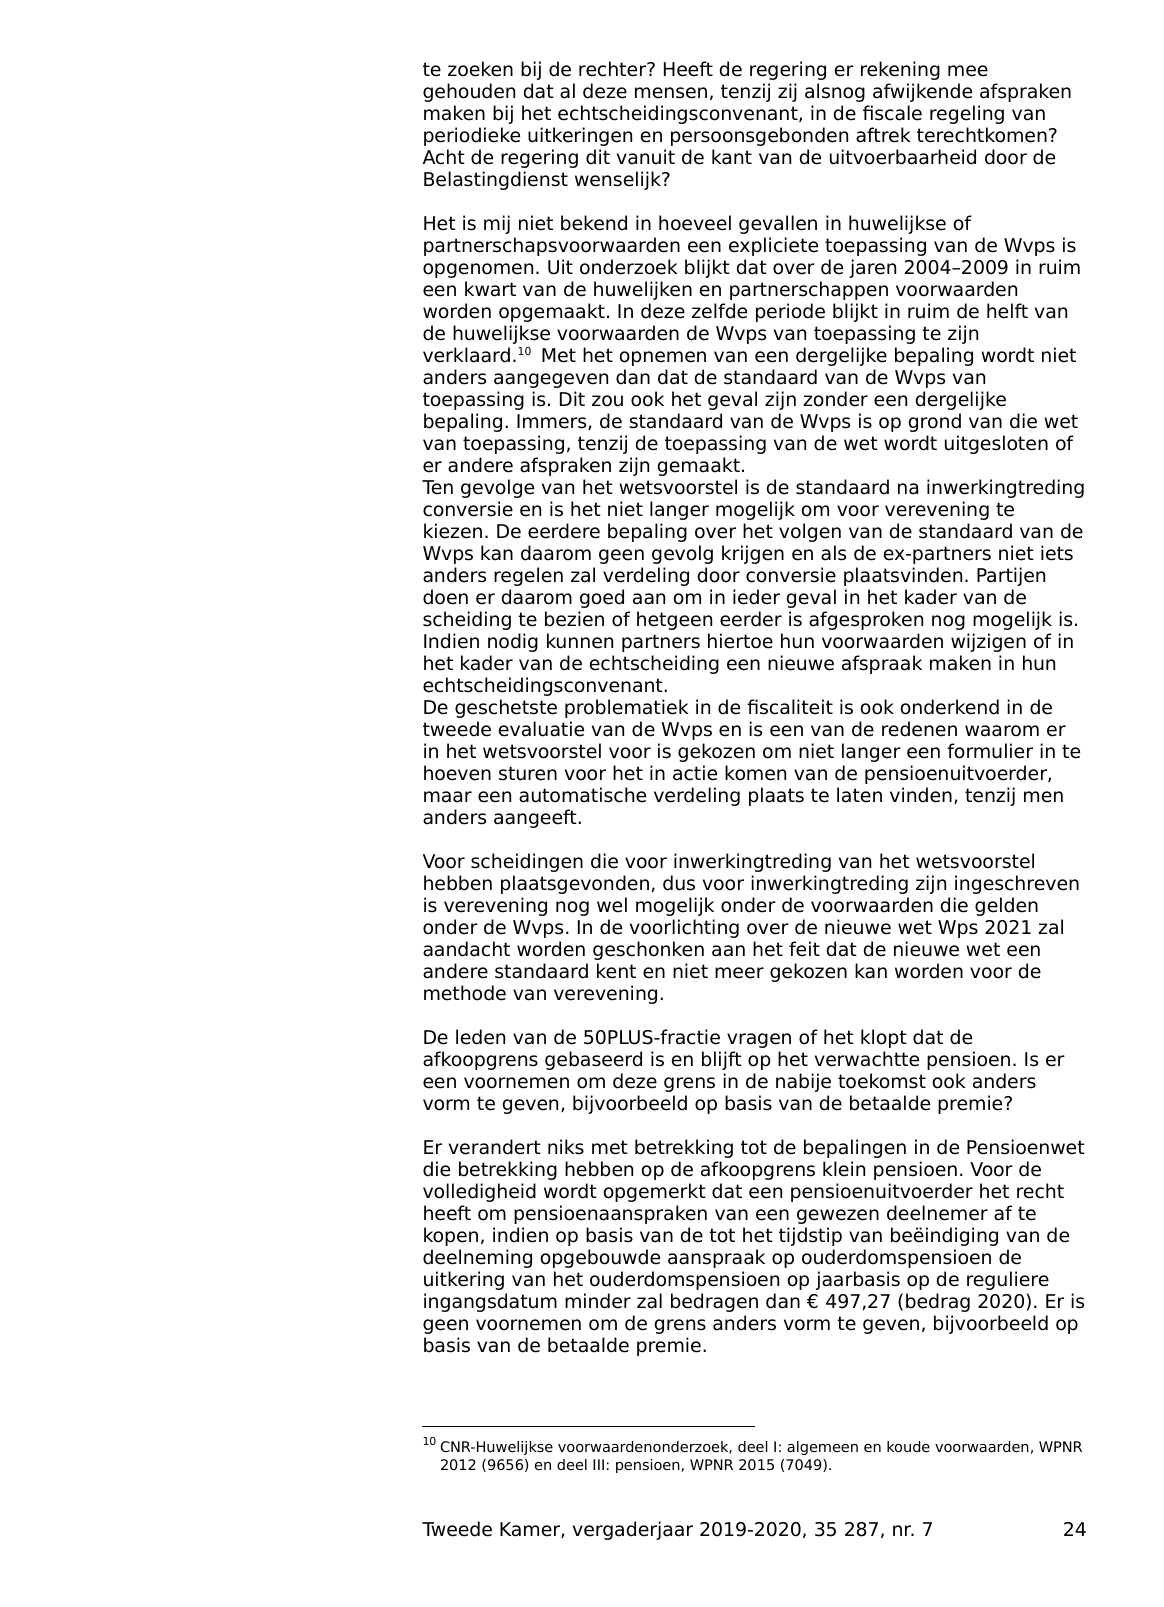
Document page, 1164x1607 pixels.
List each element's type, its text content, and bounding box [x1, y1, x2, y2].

text De leden van de 50PLUS-fractie vragen of het klopt dat de afkoopgrens gebaseerd is en blijft op het verwachtte pensioen. Is er een voornemen om deze grens in de nabije toekomst ook anders vorm te geven, bijvoorbeeld op basis van de betaalde premie? [422, 1027, 1087, 1115]
text Ten gevolge van het wetsvoorstel is de standaard na inwerkingtreding conversie en is het niet langer mogelijk om voor verevening te kiezen. De eerdere bepaling over het volgen van de standaard van de Wvps kan daarom geen gevolg krijgen en als de ex-partners niet iets anders regelen zal verdeling door conversie plaatsvinden. Partijen doen er daarom goed aan om in ieder geval in het kader van de scheiding te bezien of hetgeen eerder is afgesproken nog mogelijk is. Indien nodig kunnen partners hiertoe hun voorwaarden wijzigen of in het kader van de echtscheiding een nieuwe afspraak maken in hun echtscheidingsconvenant. [422, 477, 1087, 697]
text De geschetste problematiek in de fiscaliteit is ook onderkend in de tweede evaluatie van de Wvps en is een van de redenen waarom er in het wetsvoorstel voor is gekozen om niet langer een formulier in te hoeven sturen voor het in actie komen van de pensioenuitvoerder, maar een automatische verdeling plaats te laten vinden, tenzij men anders aangeeft. [422, 697, 1087, 828]
text te zoeken bij de rechter? Heeft de regering er rekening mee gehouden dat al deze mensen, tenzij zij alsnog afwijkende afspraken maken bij het echtscheidingsconvenant, in de fiscale regeling van periodieke uitkeringen en persoonsgebonden aftrek terechtkomen? Acht de regering dit vanuit de kant van de uitvoerbaarheid door de Belastingdienst wenselijk? [422, 59, 1087, 191]
text CNR-Huwelijkse voorwaardenonderzoek, deel I: algemeen en koude voorwaarden, WPNR 2012 (9656) en deel III: pensioen, WPNR 2015 (7049). [422, 1435, 1087, 1474]
text Voor scheidingen die voor inwerkingtreding van het wetsvoorstel hebben plaatsgevonden, dus voor inwerkingtreding zijn ingeschreven is verevening nog wel mogelijk onder de voorwaarden die gelden onder de Wvps. In de voorlichting over de nieuwe wet Wps 2021 zal aandacht worden geschonken aan het feit dat de nieuwe wet een andere standaard kent en niet meer gekozen kan worden voor de methode van verevening. [422, 851, 1087, 1004]
text Er verandert niks met betrekking tot de bepalingen in de Pensioenwet die betrekking hebben op de afkoopgrens klein pensioen. Voor de volledigheid wordt opgemerkt dat een pensioenuitvoerder het recht heeft om pensioenaanspraken van een gewezen deelnemer af te kopen, indien op basis van de tot het tijdstip van beëindiging van de deelneming opgebouwde aanspraak op ouderdomspensioen de uitkering van het ouderdomspensioen op jaarbasis op de reguliere ingangsdatum minder zal bedragen dan € 497,27 (bedrag 2020). Er is geen voornemen om de grens anders vorm te geven, bijvoorbeeld op basis van de betaalde premie. [422, 1137, 1087, 1357]
text Het is mij niet bekend in hoeveel gevallen in huwelijkse of partnerschapsvoorwaarden een expliciete toepassing van de Wvps is opgenomen. Uit onderzoek blijkt dat over de jaren 2004–2009 in ruim een kwart van de huwelijken en partnerschappen voorwaarden worden opgemaakt. In deze zelfde periode blijkt in ruim de helft van de huwelijkse voorwaarden de Wvps van toepassing te zijn verklaard. Met het opnemen van een dergelijke bepaling wordt niet anders aangegeven dan dat de standaard van de Wvps van toepassing is. Dit zou ook het geval zijn zonder een dergelijke bepaling. Immers, de standaard van de Wvps is op grond van die wet van toepassing, tenzij de toepassing van de wet wordt uitgesloten of er andere afspraken zijn gemaakt. [422, 213, 1087, 477]
